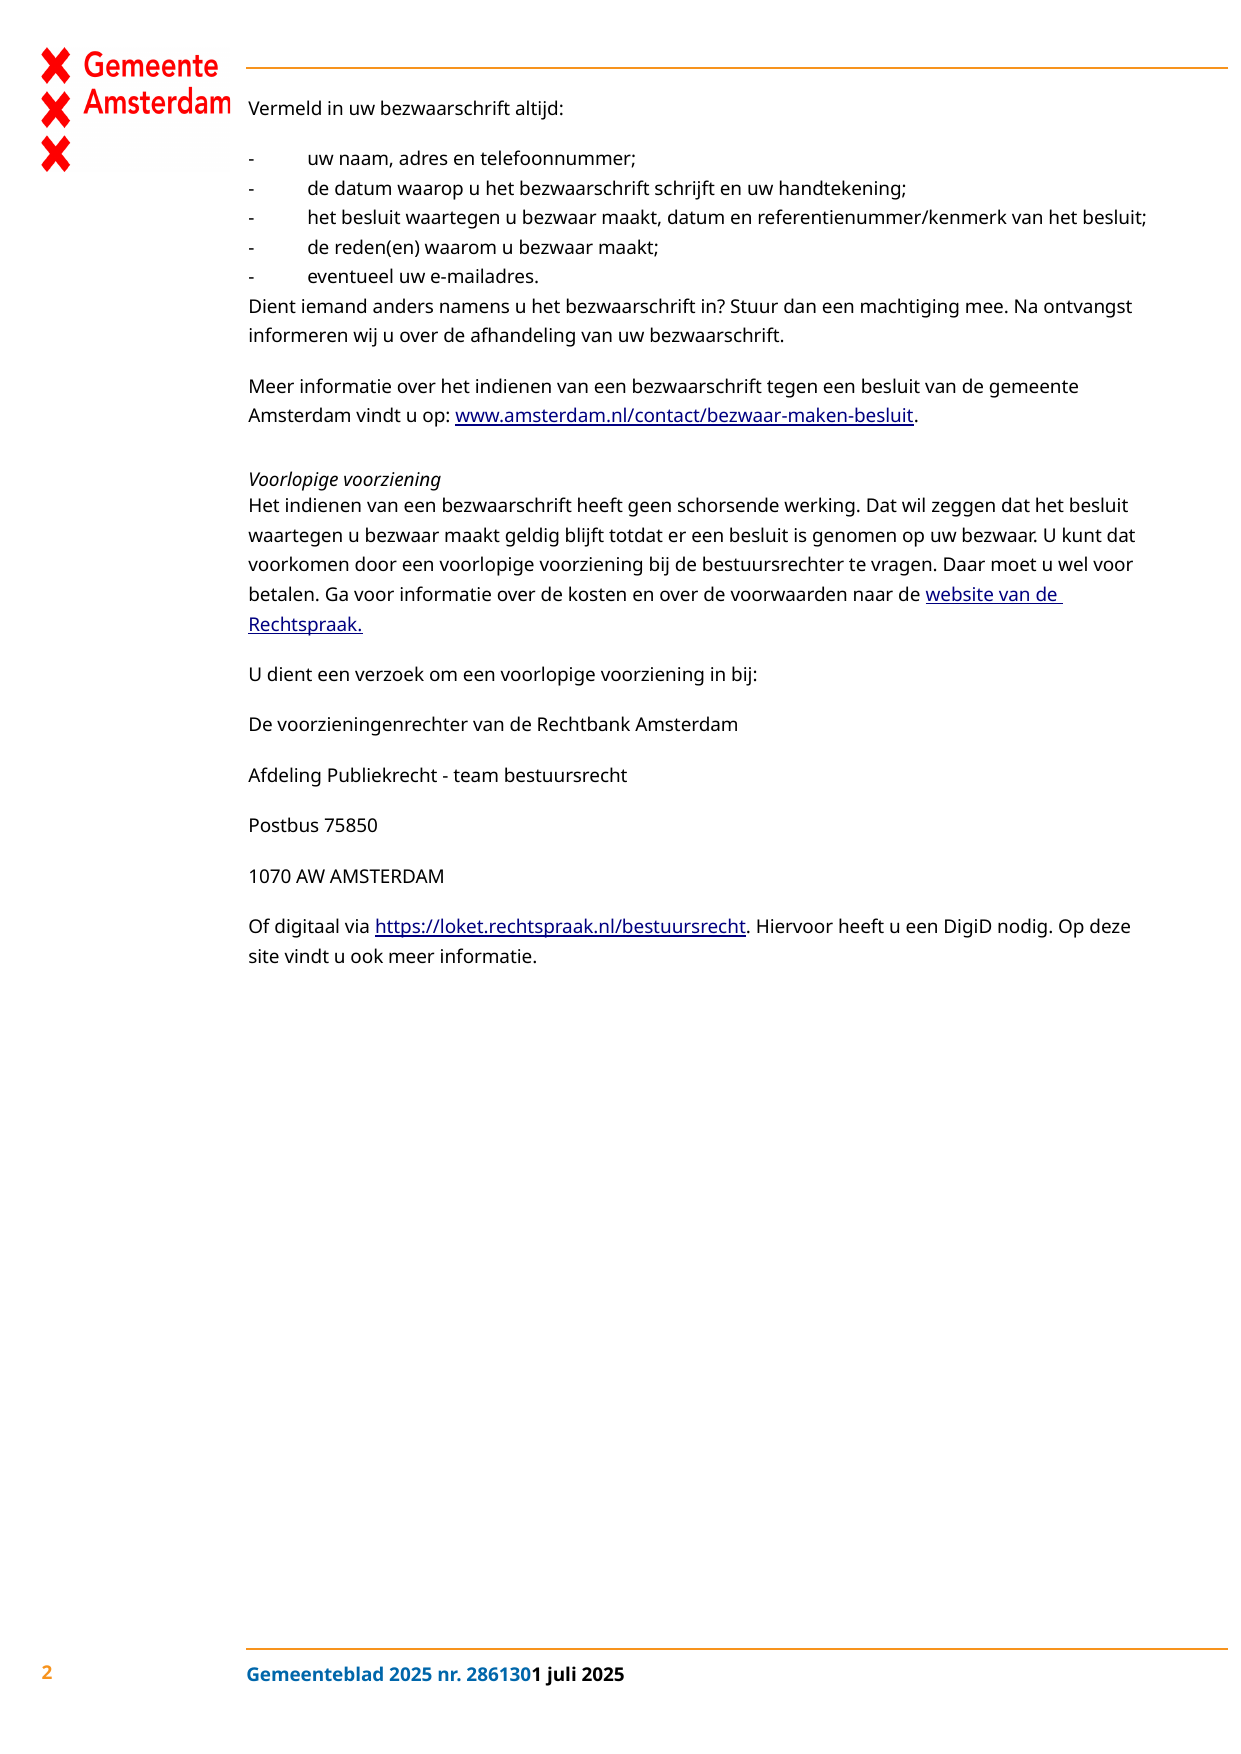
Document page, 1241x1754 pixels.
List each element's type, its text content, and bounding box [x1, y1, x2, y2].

list de datum waarop u het bezwaarschrift schrijft en uw handtekening; [248, 175, 1152, 201]
text Het indienen van een bezwaarschrift heeft geen schorsende werking. Dat wil zeggen dat het besluit waartegen u bezwaar maakt geldig blijft totdat er een besluit is genomen op uw bezwaar. U kunt dat voorkomen door een voorlopige voorziening bij de bestuursrechter te vragen. Daar moet u wel voor betalen. Ga voor informatie over de kosten en over de voorwaarden naar de website van de Rechtspraak. [248, 492, 1152, 636]
picture [41, 47, 231, 172]
list het besluit waartegen u bezwaar maakt, datum en referentienummer/kenmerk van het besluit; [248, 204, 1152, 230]
list uw naam, adres en telefoonnummer; [248, 145, 1152, 171]
text Postbus 75850 [248, 812, 1152, 838]
text Vermeld in uw bezwaarschrift altijd: [248, 95, 1152, 121]
text 1070 AW AMSTERDAM [248, 863, 1152, 888]
text Meer informatie over het indienen van een bezwaarschrift tegen een besluit van de gemeente Amsterdam vindt u op: www.amsterdam.nl/contact/bezwaar-maken-besluit. [248, 373, 1152, 428]
text Voorlopige voorziening [248, 467, 1152, 492]
text Afdeling Publiekrecht - team bestuursrecht [248, 762, 1152, 788]
text Of digitaal via https://loket.rechtspraak.nl/bestuursrecht. Hiervoor heeft u een DigiD nodig. Op deze site vindt u ook meer informatie. [248, 913, 1152, 968]
text Dient iemand anders namens u het bezwaarschrift in? Stuur dan een machtiging mee. Na ontvangst informeren wij u over de afhandeling van uw bezwaarschrift. [248, 293, 1152, 348]
list eventueel uw e-mailadres. [248, 263, 1152, 289]
list de reden(en) waarom u bezwaar maakt; [248, 234, 1152, 260]
text De voorzieningenrechter van de Rechtbank Amsterdam [248, 712, 1152, 737]
text U dient een verzoek om een voorlopige voorziening in bij: [248, 661, 1152, 687]
